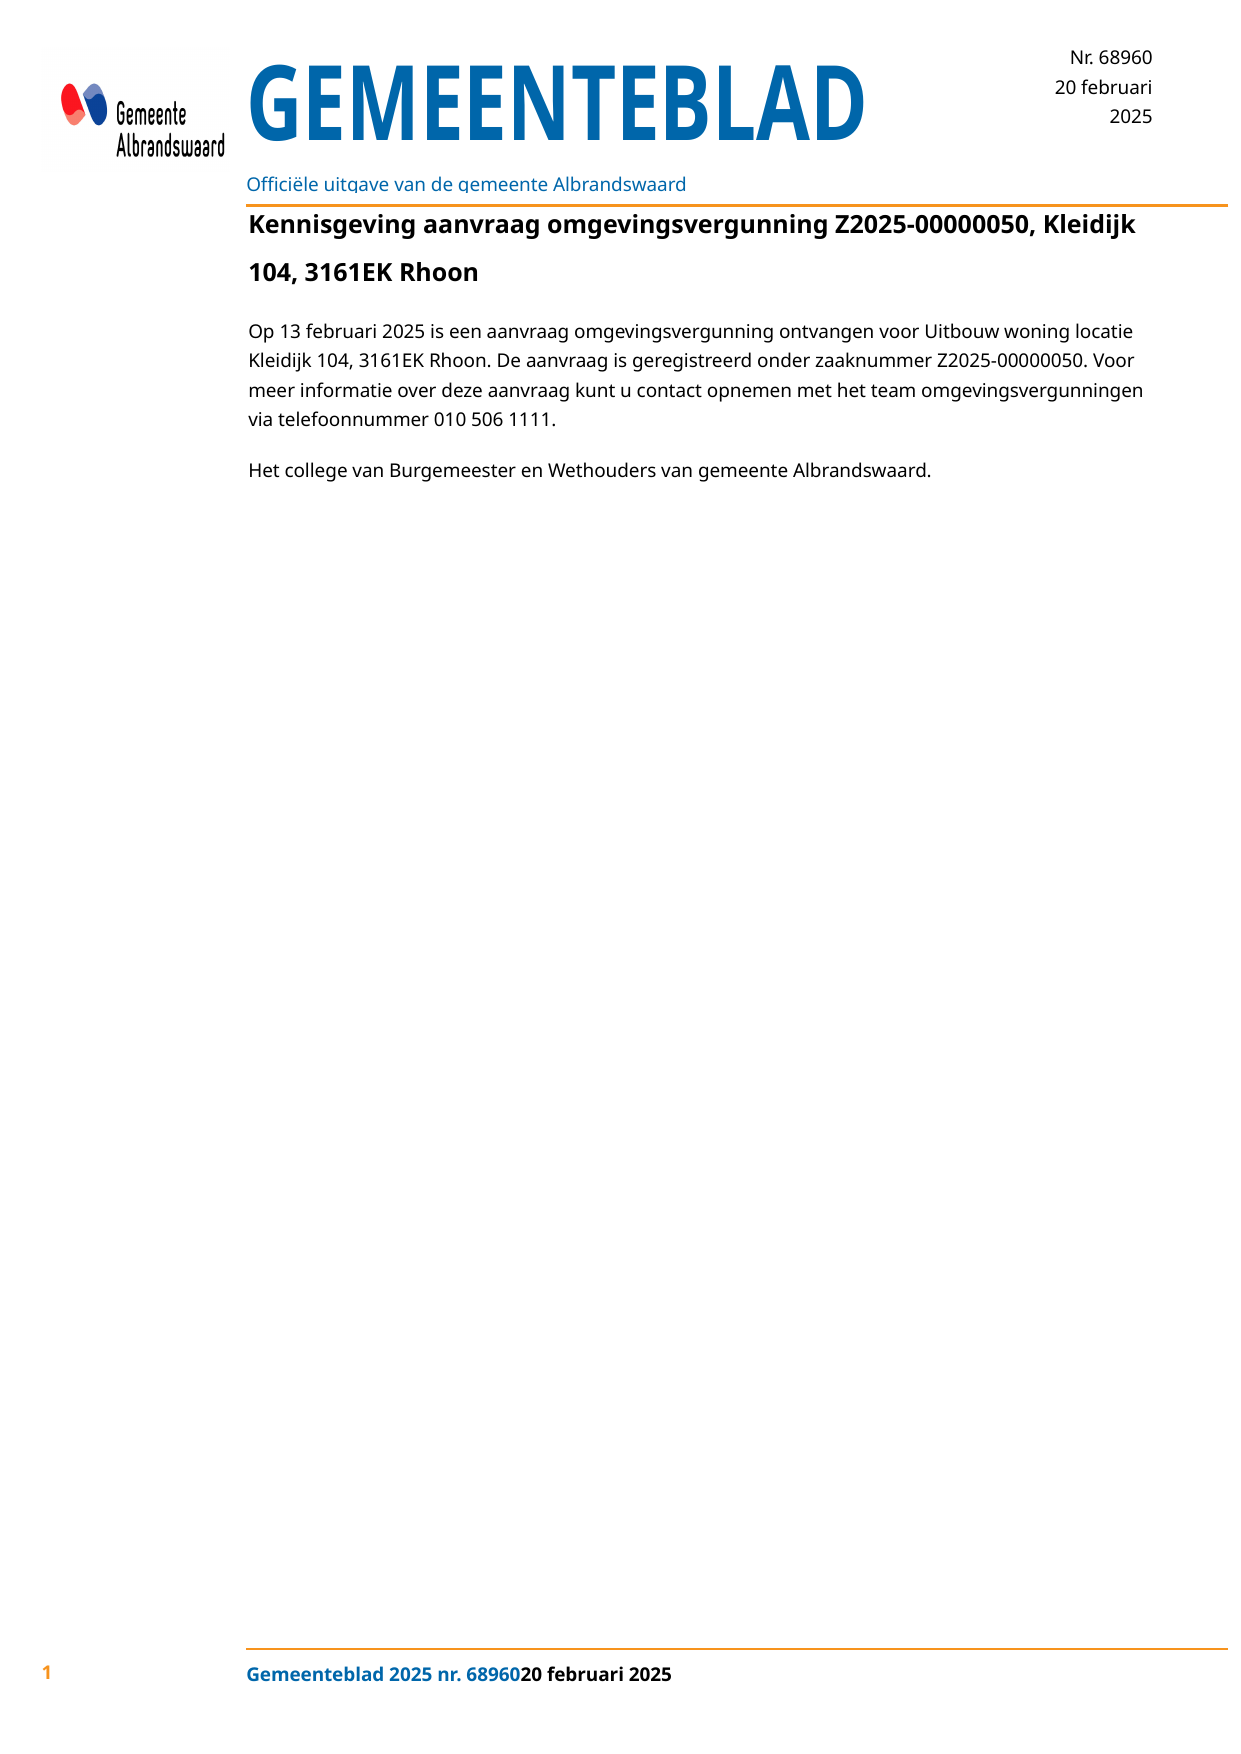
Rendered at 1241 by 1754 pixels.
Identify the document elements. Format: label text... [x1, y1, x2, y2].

picture [41, 47, 231, 172]
text Kennisgeving aanvraag omgevingsvergunning Z2025-00000050, Kleidijk 104, 3161EK Rhoon [248, 207, 1152, 288]
text Het college van Burgemeester en Wethouders van gemeente Albrandswaard. [248, 457, 1152, 483]
text Op 13 februari 2025 is een aanvraag omgevingsvergunning ontvangen voor Uitbouw woning locatie Kleidijk 104, 3161EK Rhoon. De aanvraag is geregistreerd onder zaaknummer Z2025-00000050. Voor meer informatie over deze aanvraag kunt u contact opnemen met het team omgevingsvergunningen via telefoonnummer 010 506 1111. [248, 318, 1152, 432]
